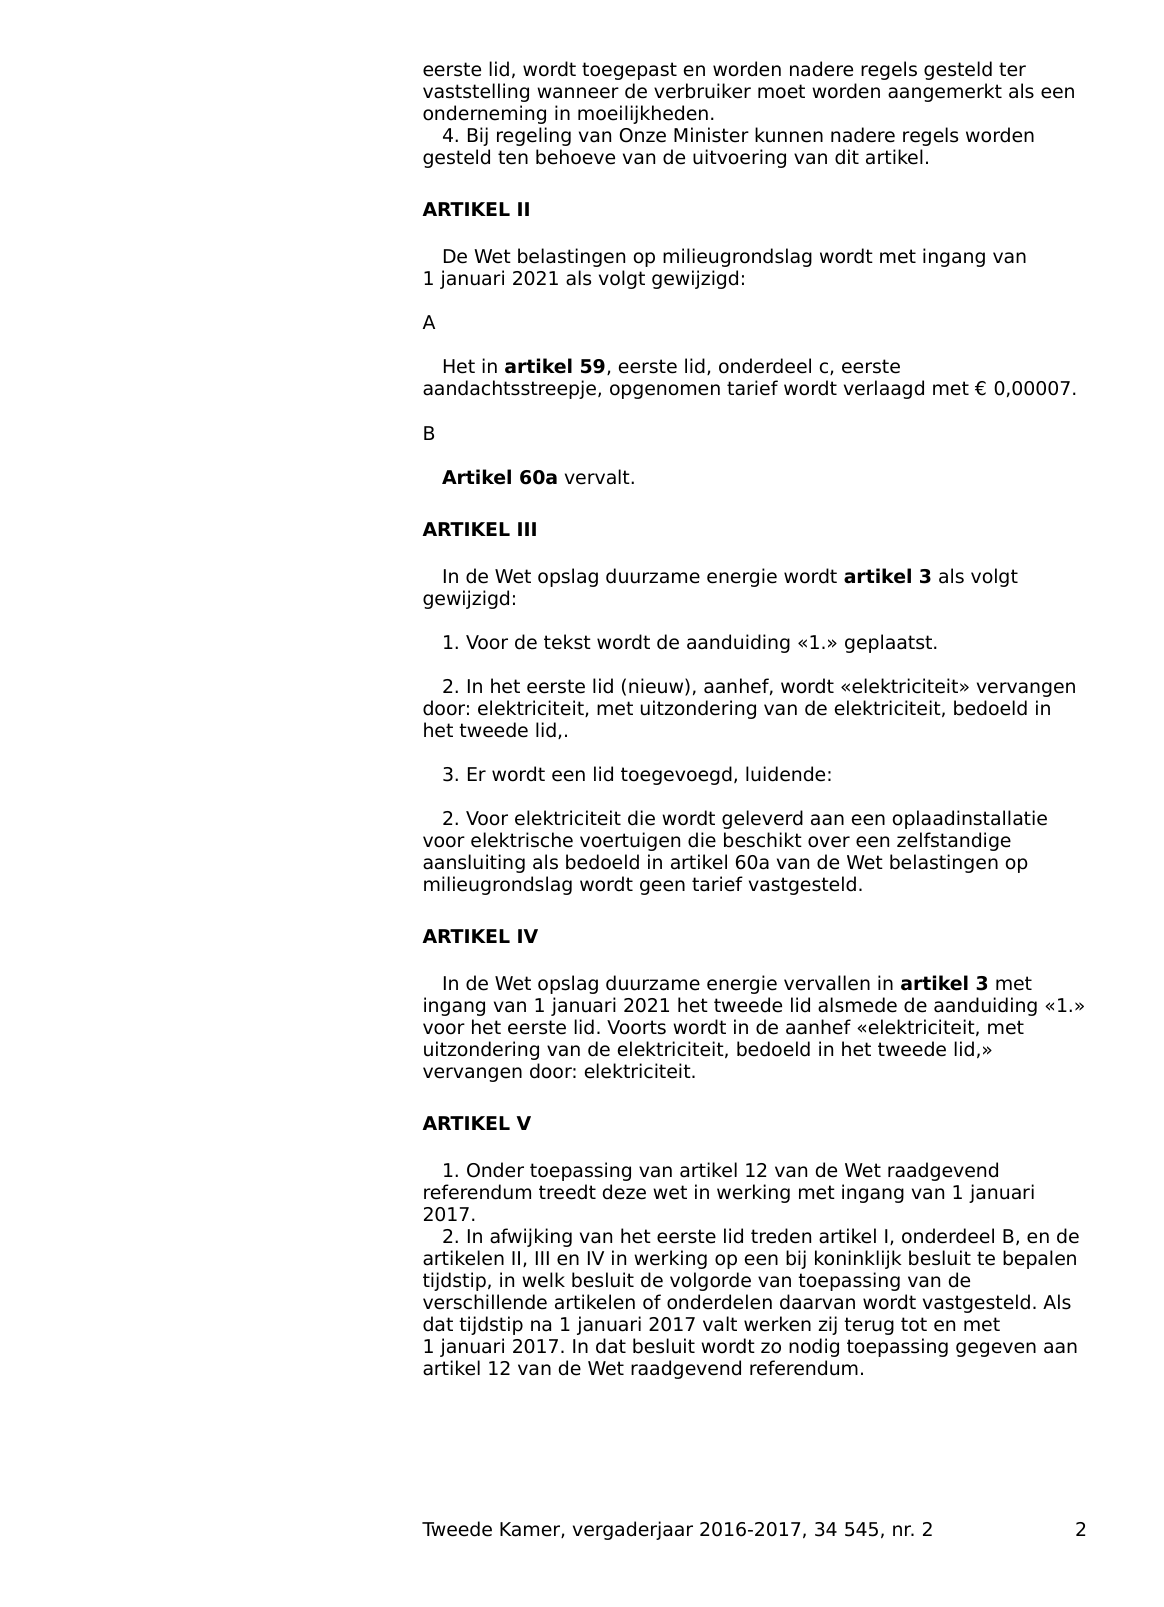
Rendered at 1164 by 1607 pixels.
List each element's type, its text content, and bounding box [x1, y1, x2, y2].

text A [422, 312, 1087, 334]
text 1. Voor de tekst wordt de aanduiding «1.» geplaatst. [422, 632, 1087, 654]
text 4. Bij regeling van Onze Minister kunnen nadere regels worden gesteld ten behoeve van de uitvoering van dit artikel. [422, 125, 1087, 169]
text 2. In het eerste lid (nieuw), aanhef, wordt «elektriciteit» vervangen door: elektriciteit, met uitzondering van de elektriciteit, bedoeld in het tweede lid,. [422, 676, 1087, 742]
text eerste lid, wordt toegepast en worden nadere regels gesteld ter vaststelling wanneer de verbruiker moet worden aangemerkt als een onderneming in moeilijkheden. [422, 59, 1087, 125]
text Artikel 60a vervalt. [422, 467, 1087, 488]
text 2. In afwijking van het eerste lid treden artikel I, onderdeel B, en de artikelen II, III en IV in werking op een bij koninklijk besluit te bepalen tijdstip, in welk besluit de volgorde van toepassing van de verschillende artikelen of onderdelen daarvan wordt vastgesteld. Als dat tijdstip na 1 januari 2017 valt werken zij terug tot en met 1 januari 2017. In dat besluit wordt zo nodig toepassing gegeven aan artikel 12 van de Wet raadgevend referendum. [422, 1226, 1087, 1380]
text 2. Voor elektriciteit die wordt geleverd aan een oplaadinstallatie voor elektrische voertuigen die beschikt over een zelfstandige aansluiting als bedoeld in artikel 60a van de Wet belastingen op milieugrondslag wordt geen tarief vastgesteld. [422, 808, 1087, 896]
subtitle ARTIKEL V [422, 1113, 1087, 1135]
text 3. Er wordt een lid toegevoegd, luidende: [422, 764, 1087, 786]
text In de Wet opslag duurzame energie wordt artikel 3 als volgt gewijzigd: [422, 566, 1087, 609]
subtitle ARTIKEL IV [422, 926, 1087, 948]
text 1. Onder toepassing van artikel 12 van de Wet raadgevend referendum treedt deze wet in werking met ingang van 1 januari 2017. [422, 1160, 1087, 1226]
text De Wet belastingen op milieugrondslag wordt met ingang van 1 januari 2021 als volgt gewijzigd: [422, 246, 1087, 290]
text In de Wet opslag duurzame energie vervallen in artikel 3 met ingang van 1 januari 2021 het tweede lid alsmede de aanduiding «1.» voor het eerste lid. Voorts wordt in de aanhef «elektriciteit, met uitzondering van de elektriciteit, bedoeld in het tweede lid,» vervangen door: elektriciteit. [422, 973, 1087, 1083]
subtitle ARTIKEL III [422, 518, 1087, 541]
subtitle ARTIKEL II [422, 199, 1087, 221]
text Het in artikel 59, eerste lid, onderdeel c, eerste aandachtsstreepje, opgenomen tarief wordt verlaagd met € 0,00007. [422, 356, 1087, 400]
text B [422, 422, 1087, 444]
